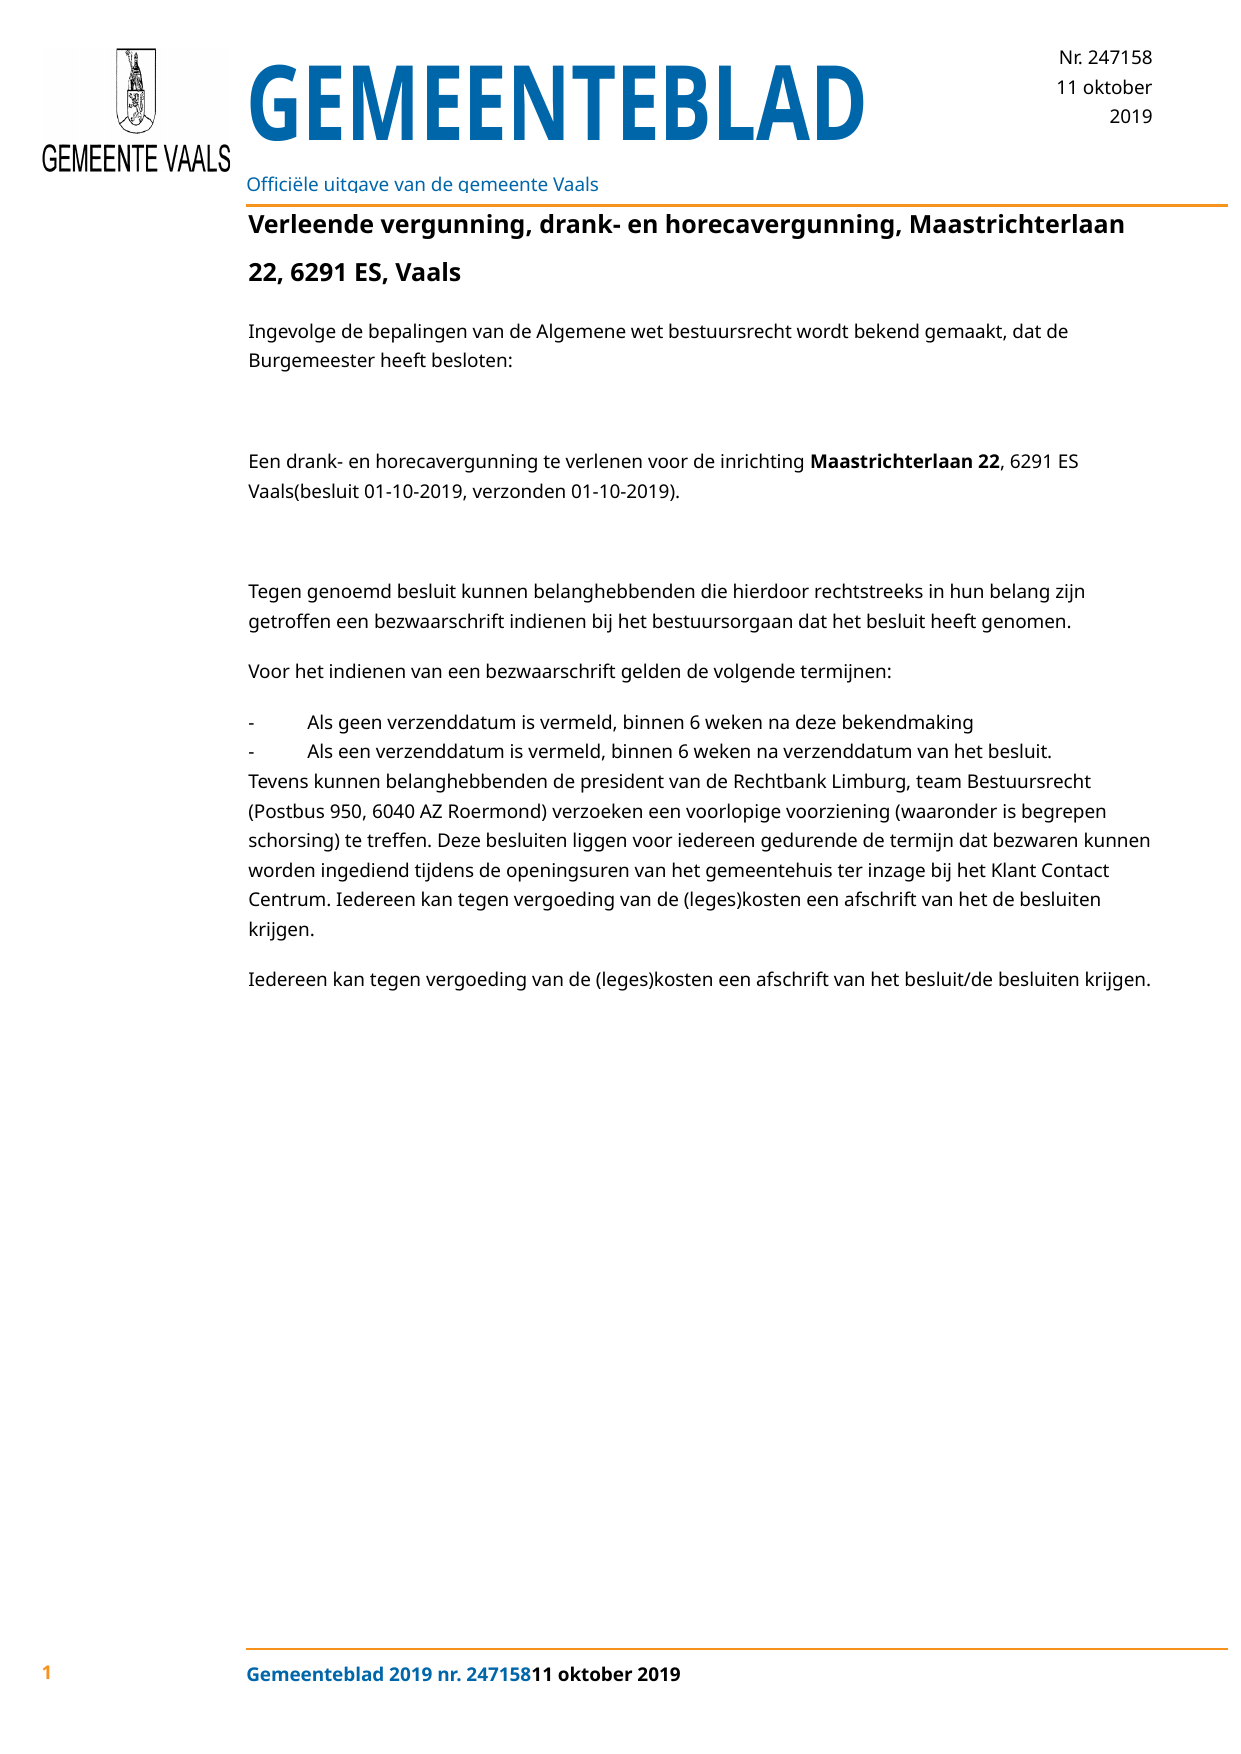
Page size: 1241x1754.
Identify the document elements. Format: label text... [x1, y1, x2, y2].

list Als geen verzenddatum is vermeld, binnen 6 weken na deze bekendmaking [248, 709, 1152, 735]
text Voor het indienen van een bezwaarschrift gelden de volgende termijnen: [248, 659, 1152, 684]
list Als een verzenddatum is vermeld, binnen 6 weken na verzenddatum van het besluit. [248, 739, 1152, 764]
text Iedereen kan tegen vergoeding van de (leges)kosten een afschrift van het besluit/de besluiten krijgen. [248, 967, 1152, 992]
text Verleende vergunning, drank- en horecavergunning, Maastrichterlaan 22, 6291 ES, Vaals [248, 207, 1152, 288]
text Een drank- en horecavergunning te verlenen voor de inrichting Maastrichterlaan 22, 6291 ES Vaals(besluit 01-10-2019, verzonden 01-10-2019). [248, 448, 1152, 504]
text Tevens kunnen belanghebbenden de president van de Rechtbank Limburg, team Bestuursrecht (Postbus 950, 6040 AZ Roermond) verzoeken een voorlopige voorziening (waaronder is begrepen schorsing) te treffen. Deze besluiten liggen voor iedereen gedurende de termijn dat bezwaren kunnen worden ingediend tijdens de openingsuren van het gemeentehuis ter inzage bij het Klant Contact Centrum. Iedereen kan tegen vergoeding van de (leges)kosten een afschrift van het de besluiten krijgen. [248, 768, 1152, 942]
picture [41, 47, 231, 172]
text Ingevolge de bepalingen van de Algemene wet bestuursrecht wordt bekend gemaakt, dat de Burgemeester heeft besloten: [248, 318, 1152, 373]
text Tegen genoemd besluit kunnen belanghebbenden die hierdoor rechtstreeks in hun belang zijn getroffen een bezwaarschrift indienen bij het bestuursorgaan dat het besluit heeft genomen. [248, 579, 1152, 634]
